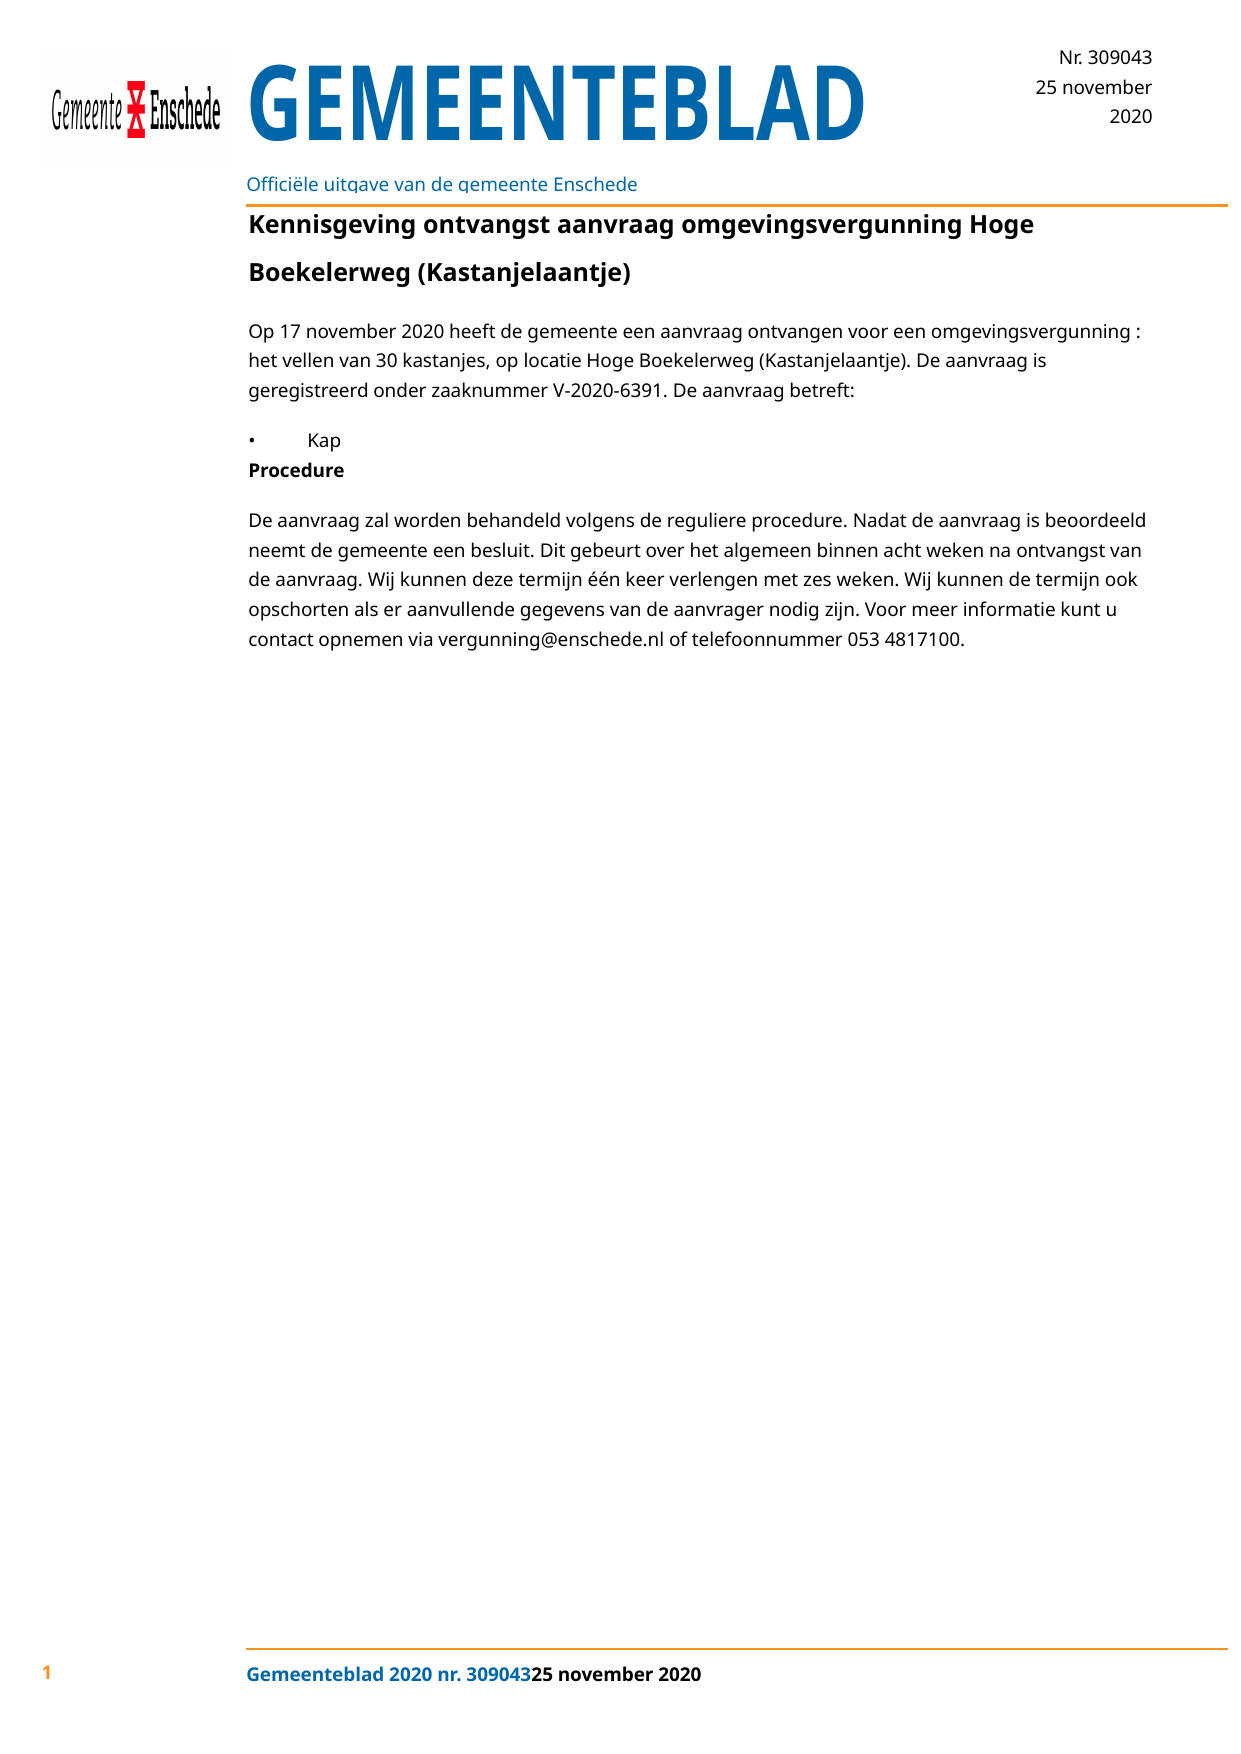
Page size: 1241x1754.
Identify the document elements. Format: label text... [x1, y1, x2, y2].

text Kennisgeving ontvangst aanvraag omgevingsvergunning Hoge Boekelerweg (Kastanjelaantje) [248, 207, 1152, 288]
text Procedure [248, 457, 1152, 483]
picture [41, 47, 231, 172]
text Op 17 november 2020 heeft de gemeente een aanvraag ontvangen voor een omgevingsvergunning : het vellen van 30 kastanjes, op locatie Hoge Boekelerweg (Kastanjelaantje). De aanvraag is geregistreerd onder zaaknummer V-2020-6391. De aanvraag betreft: [248, 318, 1152, 403]
text De aanvraag zal worden behandeld volgens de reguliere procedure. Nadat de aanvraag is beoordeeld neemt de gemeente een besluit. Dit gebeurt over het algemeen binnen acht weken na ontvangst van de aanvraag. Wij kunnen deze termijn één keer verlengen met zes weken. Wij kunnen de termijn ook opschorten als er aanvullende gegevens van de aanvrager nodig zijn. Voor meer informatie kunt u contact opnemen via vergunning@enschede.nl of telefoonnummer 053 4817100. [248, 507, 1152, 652]
list Kap [248, 427, 1152, 453]
